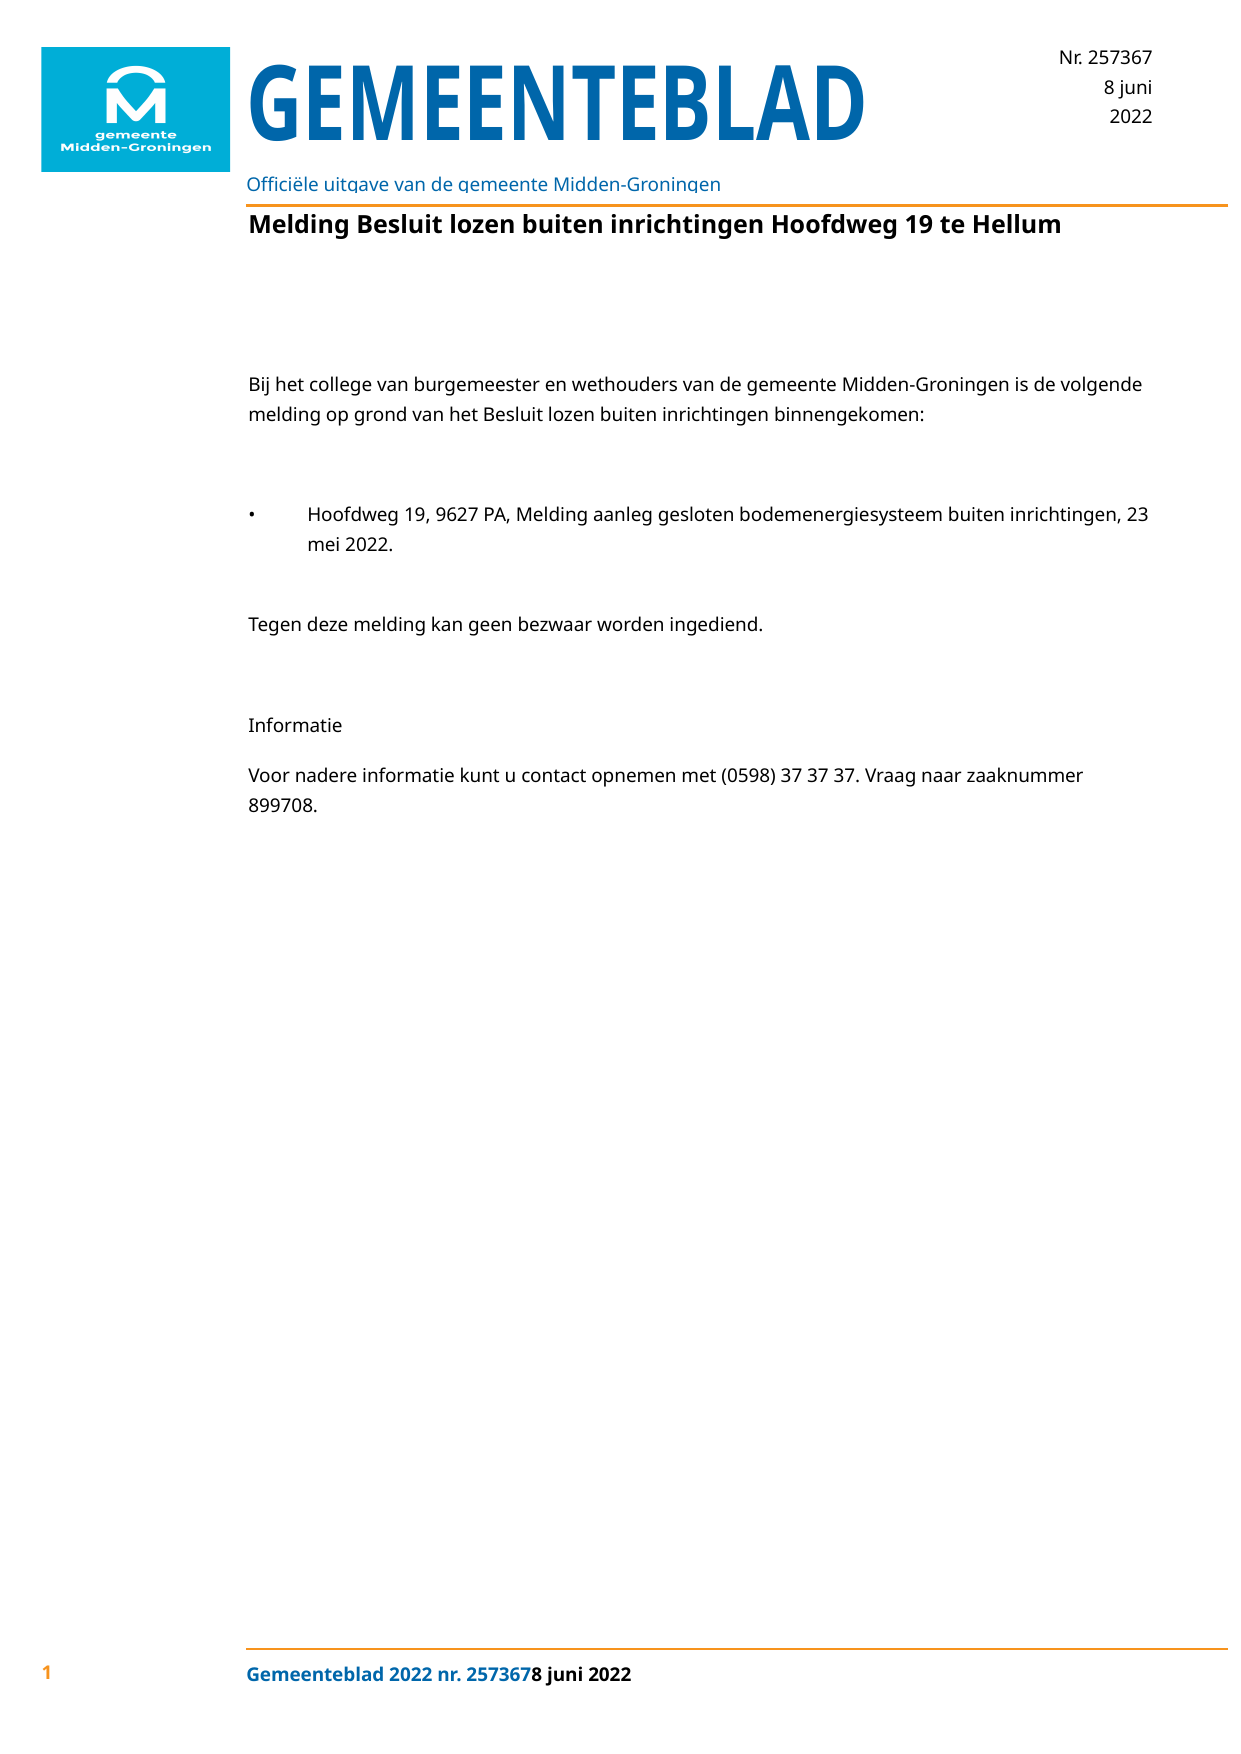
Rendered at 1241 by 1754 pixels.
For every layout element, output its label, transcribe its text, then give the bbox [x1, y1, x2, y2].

picture [107, 89, 165, 122]
text Informatie [248, 712, 1152, 738]
text Melding Besluit lozen buiten inrichtingen Hoofdweg 19 te Hellum [248, 207, 1152, 241]
text Tegen deze melding kan geen bezwaar worden ingediend. [248, 611, 1152, 637]
text Voor nadere informatie kunt u contact opnemen met (0598) 37 37 37. Vraag naar zaaknummer 899708. [248, 762, 1152, 818]
picture [108, 66, 164, 82]
list Hoofdweg 19, 9627 PA, Melding aanleg gesloten bodemenergiesysteem buiten inrichtingen, 23 mei 2022. [248, 502, 1152, 557]
text Bij het college van burgemeester en wethouders van de gemeente Midden-Groningen is de volgende melding op grond van het Besluit lozen buiten inrichtingen binnengekomen: [248, 371, 1152, 426]
picture [184, 146, 190, 153]
